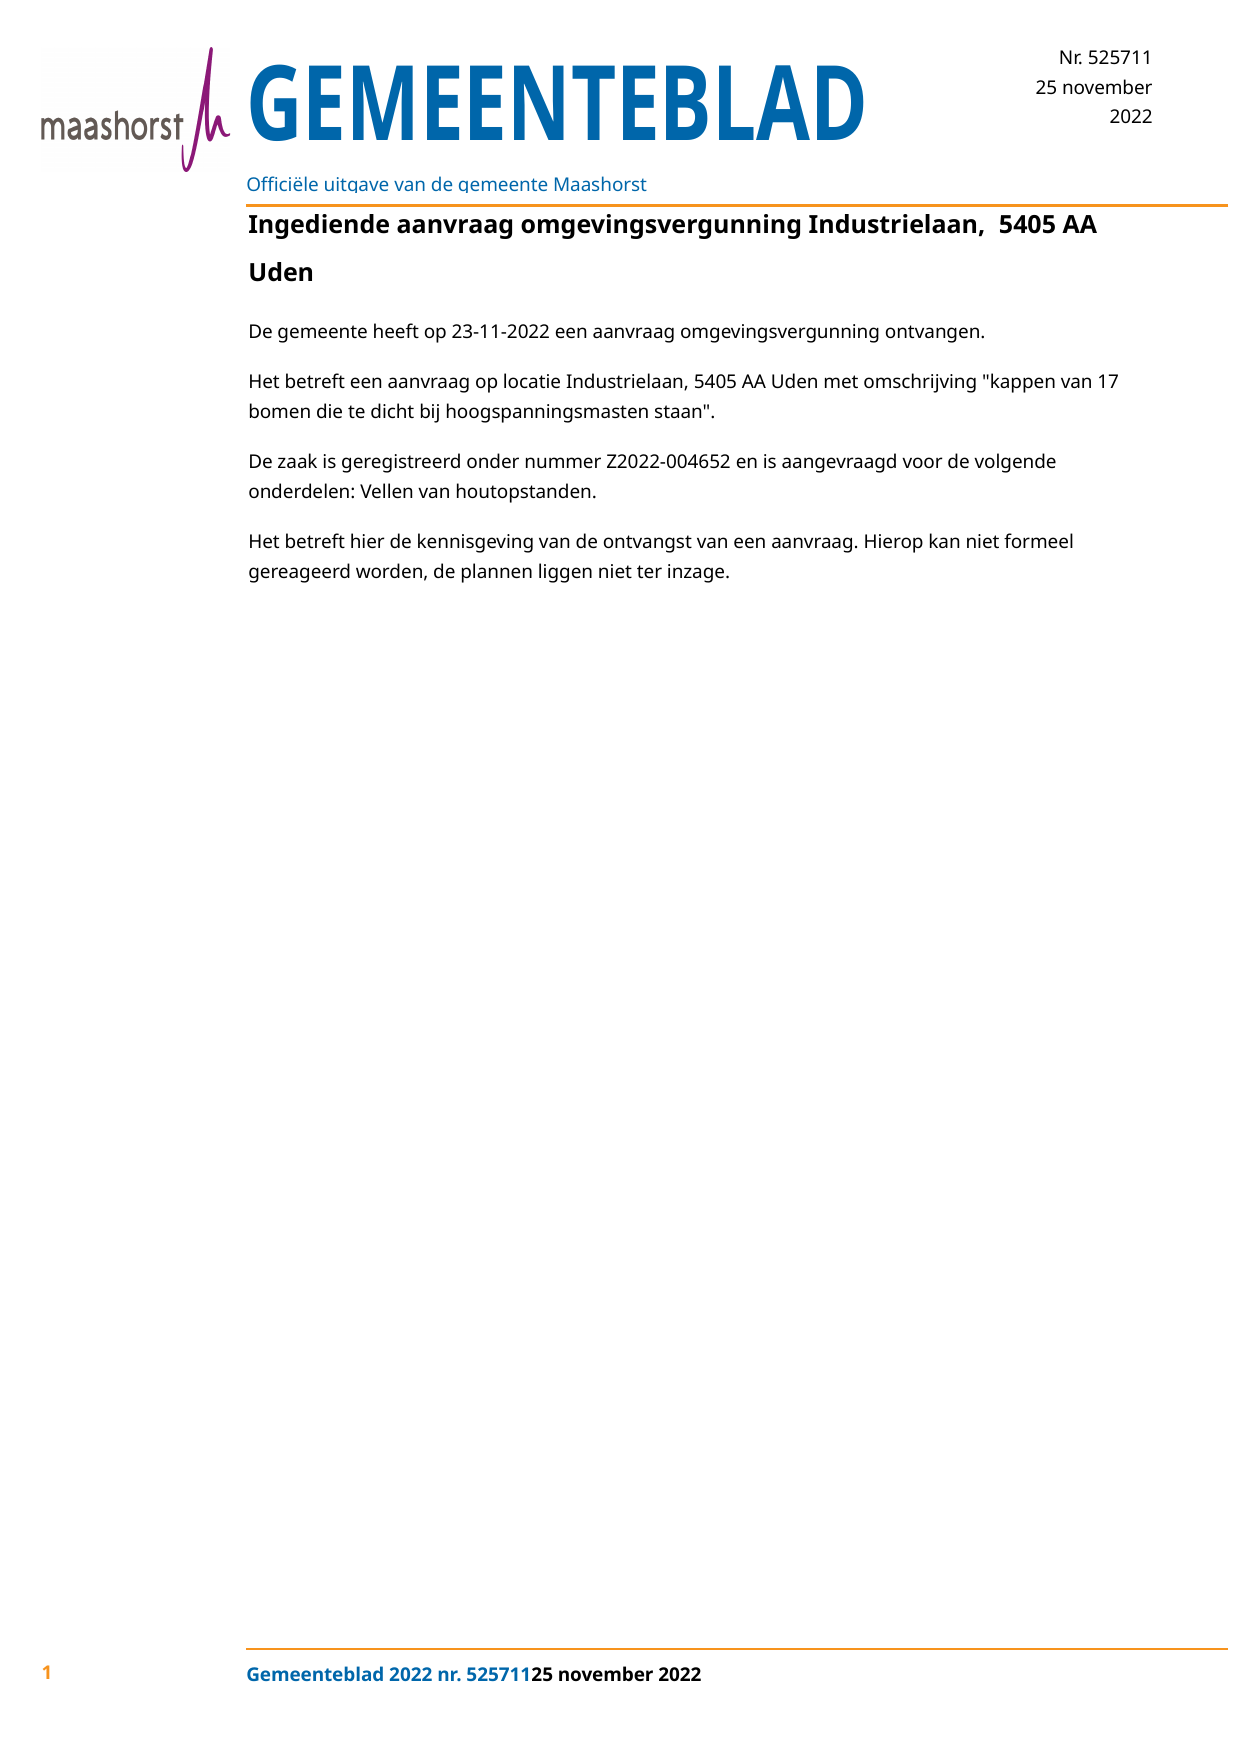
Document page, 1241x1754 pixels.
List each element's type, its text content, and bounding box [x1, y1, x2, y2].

text Ingediende aanvraag omgevingsvergunning Industrielaan, 5405 AA Uden [248, 207, 1152, 288]
text Het betreft een aanvraag op locatie Industrielaan, 5405 AA Uden met omschrijving "kappen van 17 bomen die te dicht bij hoogspanningsmasten staan". [248, 368, 1152, 424]
picture [41, 47, 231, 172]
text De zaak is geregistreerd onder nummer Z2022-004652 en is aangevraagd voor de volgende onderdelen: Vellen van houtopstanden. [248, 448, 1152, 504]
text Het betreft hier de kennisgeving van de ontvangst van een aanvraag. Hierop kan niet formeel gereageerd worden, de plannen liggen niet ter inzage. [248, 528, 1152, 584]
text De gemeente heeft op 23-11-2022 een aanvraag omgevingsvergunning ontvangen. [248, 318, 1152, 344]
